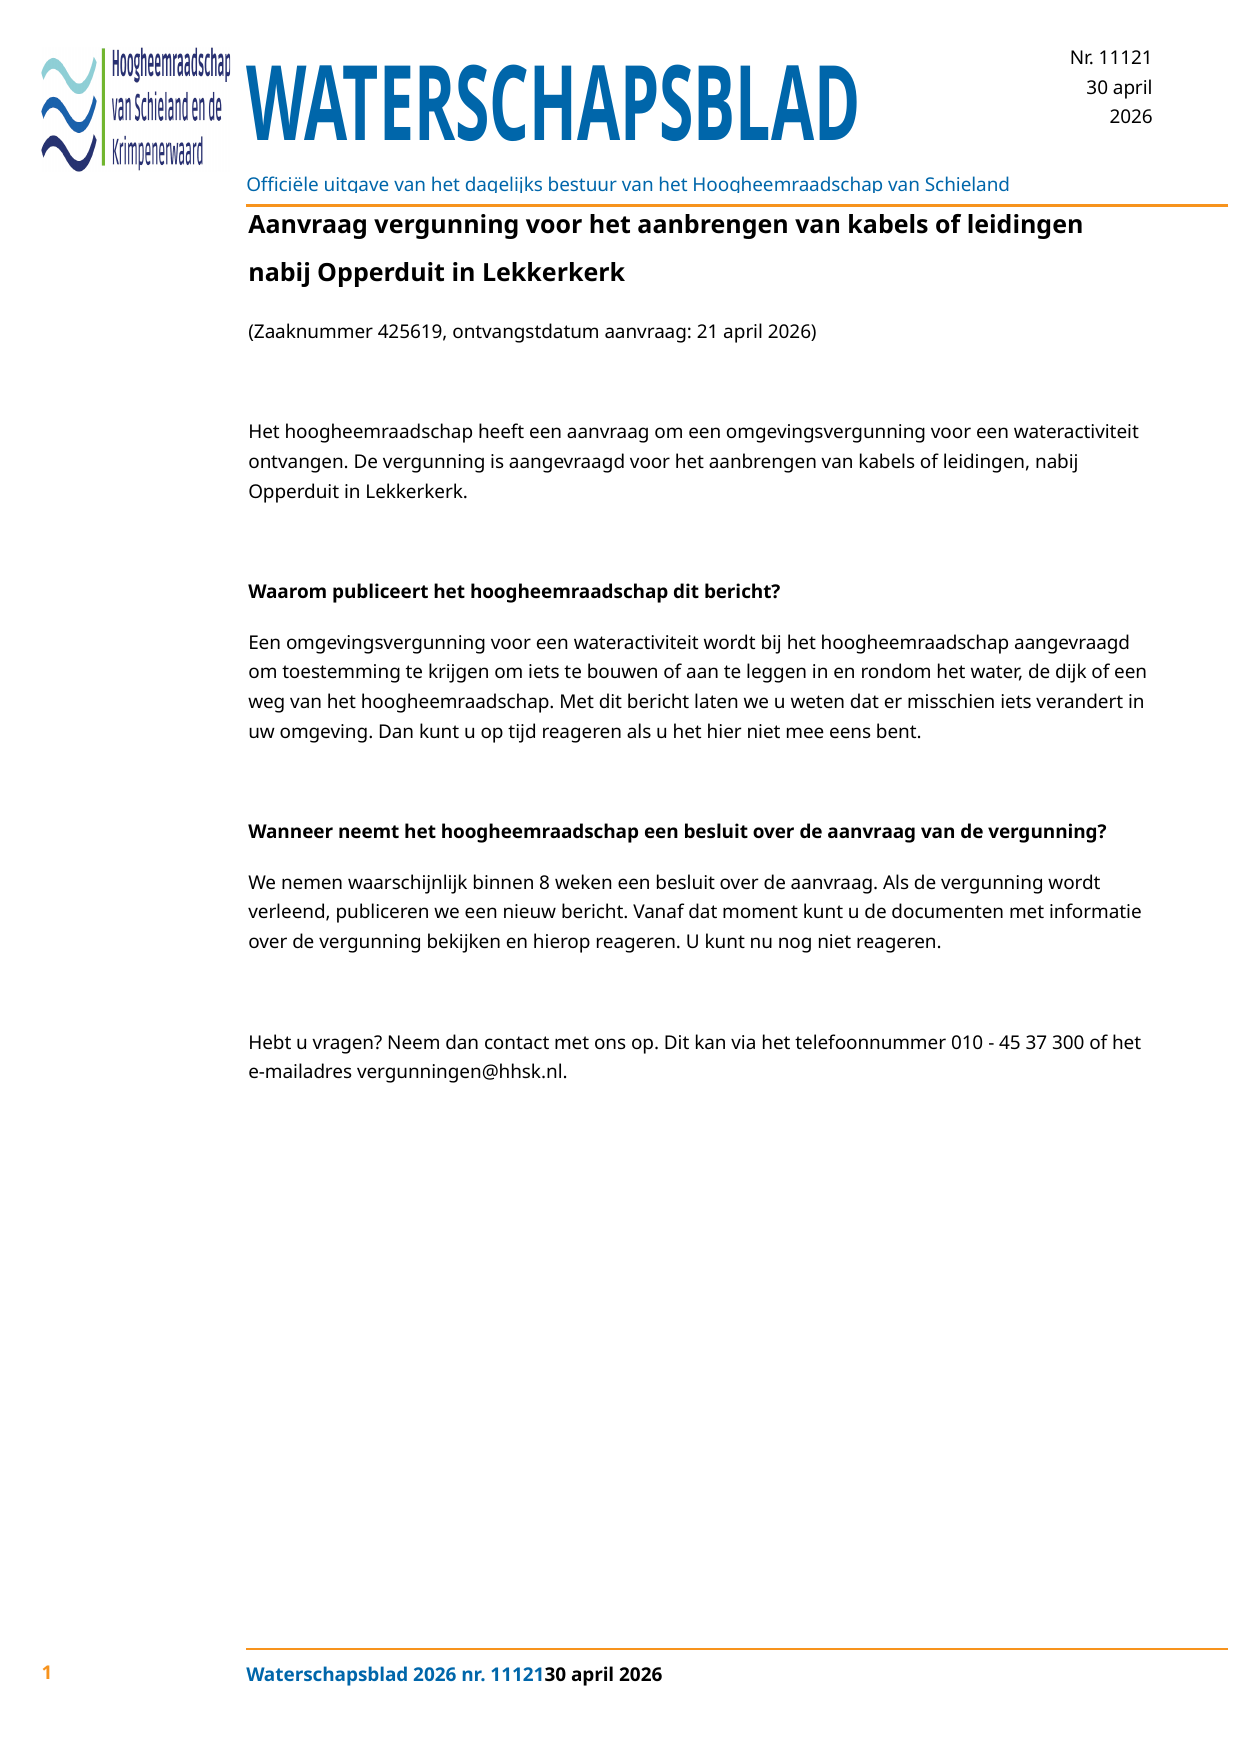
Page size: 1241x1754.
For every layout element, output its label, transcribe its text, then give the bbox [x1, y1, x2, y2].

picture [41, 47, 231, 172]
text Waarom publiceert het hoogheemraadschap dit bericht? [248, 579, 1152, 604]
text (Zaaknummer 425619, ontvangstdatum aanvraag: 21 april 2026) [248, 318, 1152, 344]
text Hebt u vragen? Neem dan contact met ons op. Dit kan via het telefoonnummer 010 - 45 37 300 of het e-mailadres vergunningen@hhsk.nl. [248, 1029, 1152, 1084]
text We nemen waarschijnlijk binnen 8 weken een besluit over de aanvraag. Als de vergunning wordt verleend, publiceren we een nieuw bericht. Vanaf dat moment kunt u de documenten met informatie over de vergunning bekijken en hierop reageren. U kunt nu nog niet reageren. [248, 869, 1152, 954]
text Wanneer neemt het hoogheemraadschap een besluit over de aanvraag van de vergunning? [248, 819, 1152, 844]
text Aanvraag vergunning voor het aanbrengen van kabels of leidingen nabij Opperduit in Lekkerkerk [248, 207, 1152, 288]
text Het hoogheemraadschap heeft een aanvraag om een omgevingsvergunning voor een wateractiviteit ontvangen. De vergunning is aangevraagd voor het aanbrengen van kabels of leidingen, nabij Opperduit in Lekkerkerk. [248, 419, 1152, 504]
text Een omgevingsvergunning voor een wateractiviteit wordt bij het hoogheemraadschap aangevraagd om toestemming te krijgen om iets te bouwen of aan te leggen in en rondom het water, de dijk of een weg van het hoogheemraadschap. Met dit bericht laten we u weten dat er misschien iets verandert in uw omgeving. Dan kunt u op tijd reageren als u het hier niet mee eens bent. [248, 629, 1152, 744]
